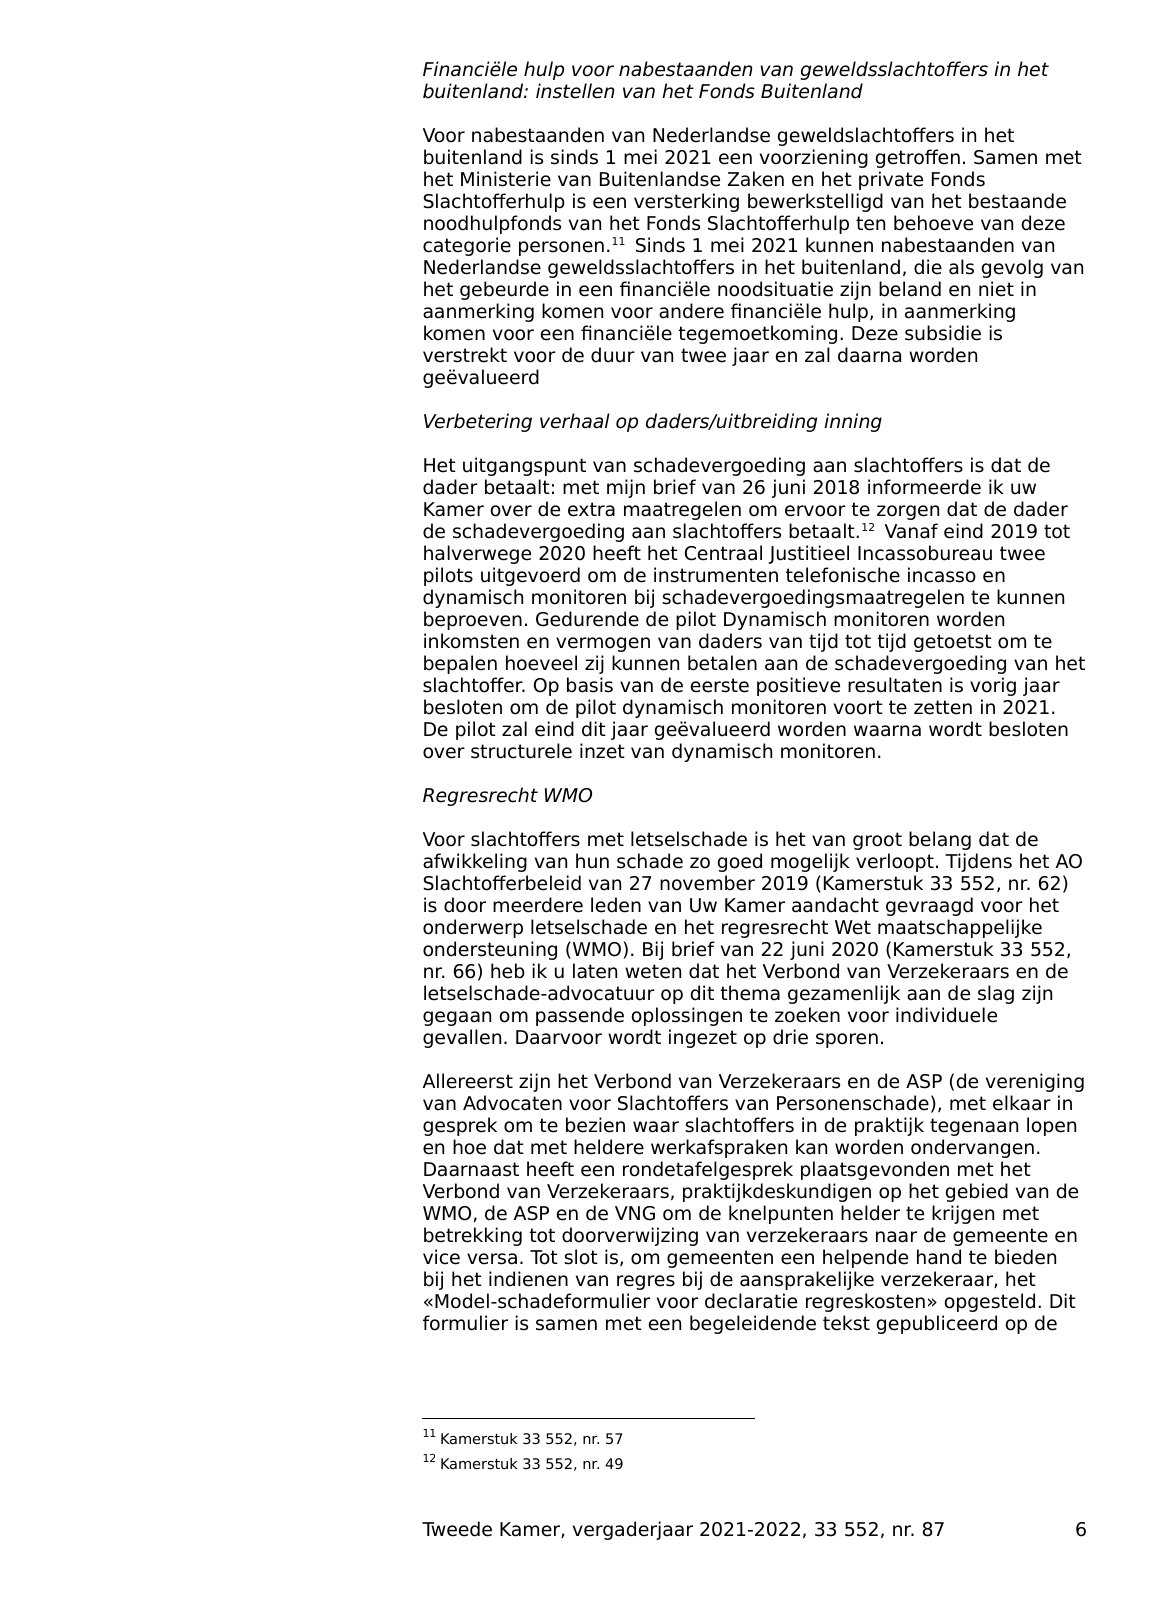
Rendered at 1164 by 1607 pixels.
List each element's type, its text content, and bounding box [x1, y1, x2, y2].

text Het uitgangspunt van schadevergoeding aan slachtoffers is dat de dader betaalt: met mijn brief van 26 juni 2018 informeerde ik uw Kamer over de extra maatregelen om ervoor te zorgen dat de dader de schadevergoeding aan slachtoffers betaalt. Vanaf eind 2019 tot halverwege 2020 heeft het Centraal Justitieel Incassobureau twee pilots uitgevoerd om de instrumenten telefonische incasso en dynamisch monitoren bij schadevergoedingsmaatregelen te kunnen beproeven. Gedurende de pilot Dynamisch monitoren worden inkomsten en vermogen van daders van tijd tot tijd getoetst om te bepalen hoeveel zij kunnen betalen aan de schadevergoeding van het slachtoffer. Op basis van de eerste positieve resultaten is vorig jaar besloten om de pilot dynamisch monitoren voort te zetten in 2021. De pilot zal eind dit jaar geëvalueerd worden waarna wordt besloten over structurele inzet van dynamisch monitoren. [422, 455, 1087, 763]
text Allereerst zijn het Verbond van Verzekeraars en de ASP (de vereniging van Advocaten voor Slachtoffers van Personenschade), met elkaar in gesprek om te bezien waar slachtoffers in de praktijk tegenaan lopen en hoe dat met heldere werkafspraken kan worden ondervangen. Daarnaast heeft een rondetafelgesprek plaatsgevonden met het Verbond van Verzekeraars, praktijkdeskundigen op het gebied van de WMO, de ASP en de VNG om de knelpunten helder te krijgen met betrekking tot doorverwijzing van verzekeraars naar de gemeente en vice versa. Tot slot is, om gemeenten een helpende hand te bieden bij het indienen van regres bij de aansprakelijke verzekeraar, het «Model-schadeformulier voor declaratie regreskosten» opgesteld. Dit formulier is samen met een begeleidende tekst gepubliceerd op de [422, 1071, 1087, 1335]
text Kamerstuk 33 552, nr. 57 [422, 1427, 1087, 1449]
subtitle Financiële hulp voor nabestaanden van geweldsslachtoffers in het buitenland: instellen van het Fonds Buitenland [422, 59, 1087, 103]
text Kamerstuk 33 552, nr. 49 [422, 1452, 1087, 1474]
text Voor nabestaanden van Nederlandse geweldslachtoffers in het buitenland is sinds 1 mei 2021 een voorziening getroffen. Samen met het Ministerie van Buitenlandse Zaken en het private Fonds Slachtofferhulp is een versterking bewerkstelligd van het bestaande noodhulpfonds van het Fonds Slachtofferhulp ten behoeve van deze categorie personen. Sinds 1 mei 2021 kunnen nabestaanden van Nederlandse geweldsslachtoffers in het buitenland, die als gevolg van het gebeurde in een financiële noodsituatie zijn beland en niet in aanmerking komen voor andere financiële hulp, in aanmerking komen voor een financiële tegemoetkoming. Deze subsidie is verstrekt voor de duur van twee jaar en zal daarna worden geëvalueerd [422, 125, 1087, 389]
subtitle Regresrecht WMO [422, 785, 1087, 807]
text Voor slachtoffers met letselschade is het van groot belang dat de afwikkeling van hun schade zo goed mogelijk verloopt. Tijdens het AO Slachtofferbeleid van 27 november 2019 (Kamerstuk 33 552, nr. 62) is door meerdere leden van Uw Kamer aandacht gevraagd voor het onderwerp letselschade en het regresrecht Wet maatschappelijke ondersteuning (WMO). Bij brief van 22 juni 2020 (Kamerstuk 33 552, nr. 66) heb ik u laten weten dat het Verbond van Verzekeraars en de letselschade-advocatuur op dit thema gezamenlijk aan de slag zijn gegaan om passende oplossingen te zoeken voor individuele gevallen. Daarvoor wordt ingezet op drie sporen. [422, 829, 1087, 1049]
subtitle Verbetering verhaal op daders/uitbreiding inning [422, 411, 1087, 433]
